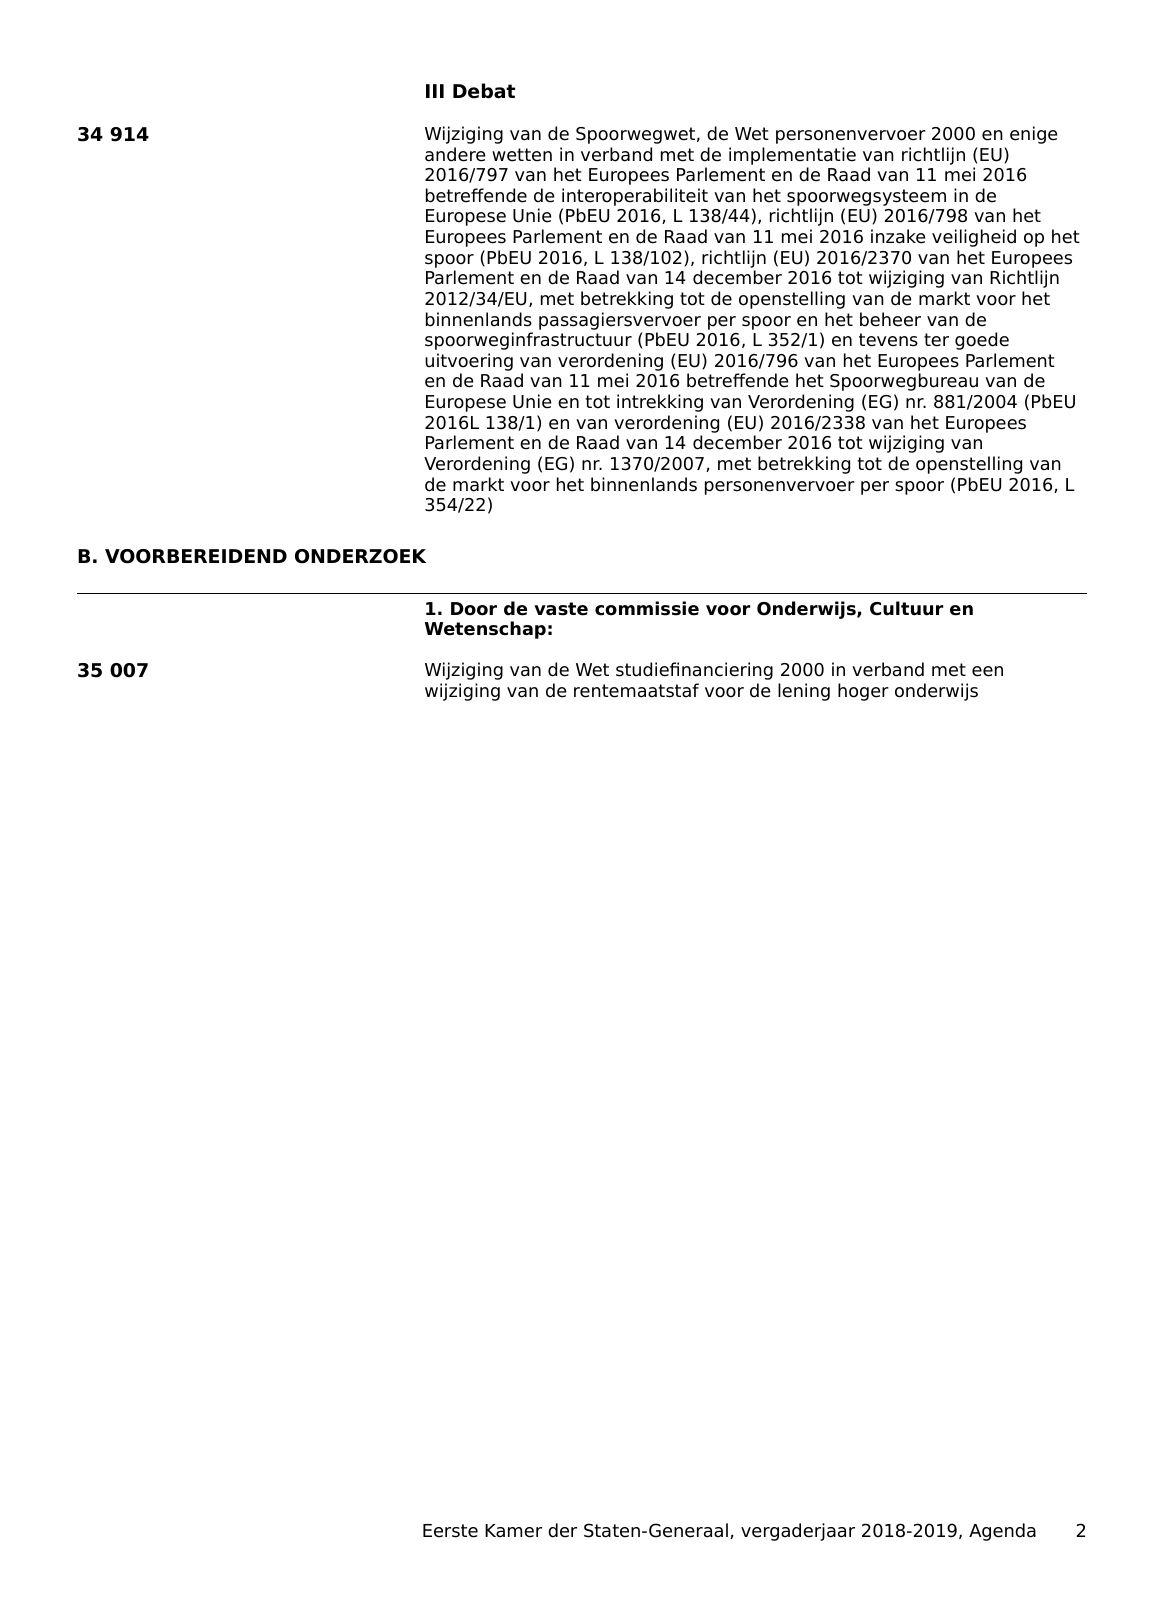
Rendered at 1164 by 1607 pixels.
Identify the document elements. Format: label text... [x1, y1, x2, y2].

table_cell [77, 103, 401, 124]
table_cell [77, 640, 401, 660]
table_cell [401, 103, 418, 124]
table_cell [418, 103, 1087, 124]
table_cell 34 914 [77, 124, 401, 516]
table_cell III Debat [418, 59, 1087, 103]
table_header 1. Door de vaste commissie voor Onderwijs, Cultuur en Wetenschap: [418, 594, 1087, 640]
table_cell [401, 59, 418, 103]
table_header [401, 594, 418, 640]
table_cell [401, 124, 418, 516]
table_cell Wijziging van de Spoorwegwet, de Wet personenvervoer 2000 en enige andere wetten in verband met de implementatie van richtlijn (EU) 2016/797 van het Europees Parlement en de Raad van 11 mei 2016 betreffende de interoperabiliteit van het spoorwegsysteem in de Europese Unie (PbEU 2016, L 138/44), richtlijn (EU) 2016/798 van het Europees Parlement en de Raad van 11 mei 2016 inzake veiligheid op het spoor (PbEU 2016, L 138/102), richtlijn (EU) 2016/2370 van het Europees Parlement en de Raad van 14 december 2016 tot wijziging van Richtlijn 2012/34/EU, met betrekking tot de openstelling van de markt voor het binnenlands passagiersvervoer per spoor en het beheer van de spoorweginfrastructuur (PbEU 2016, L 352/1) en tevens ter goede uitvoering van verordening (EU) 2016/796 van het Europees Parlement en de Raad van 11 mei 2016 betreffende het Spoorwegbureau van de Europese Unie en tot intrekking van Verordening (EG) nr. 881/2004 (PbEU 2016L 138/1) en van verordening (EU) 2016/2338 van het Europees Parlement en de Raad van 14 december 2016 tot wijziging van Verordening (EG) nr. 1370/2007, met betrekking tot de openstelling van de markt voor het binnenlands personenvervoer per spoor (PbEU 2016, L 354/22) [418, 124, 1087, 516]
table_cell [77, 59, 401, 103]
subtitle B. VOORBEREIDEND ONDERZOEK [77, 546, 1087, 568]
table_cell Wijziging van de Wet studiefinanciering 2000 in verband met een wijziging van de rentemaatstaf voor de lening hoger onderwijs [418, 660, 1087, 702]
table_header [77, 594, 401, 640]
table_cell [401, 660, 418, 702]
table_cell 35 007 [77, 660, 401, 702]
table_cell [418, 640, 1087, 660]
table_cell [401, 640, 418, 660]
